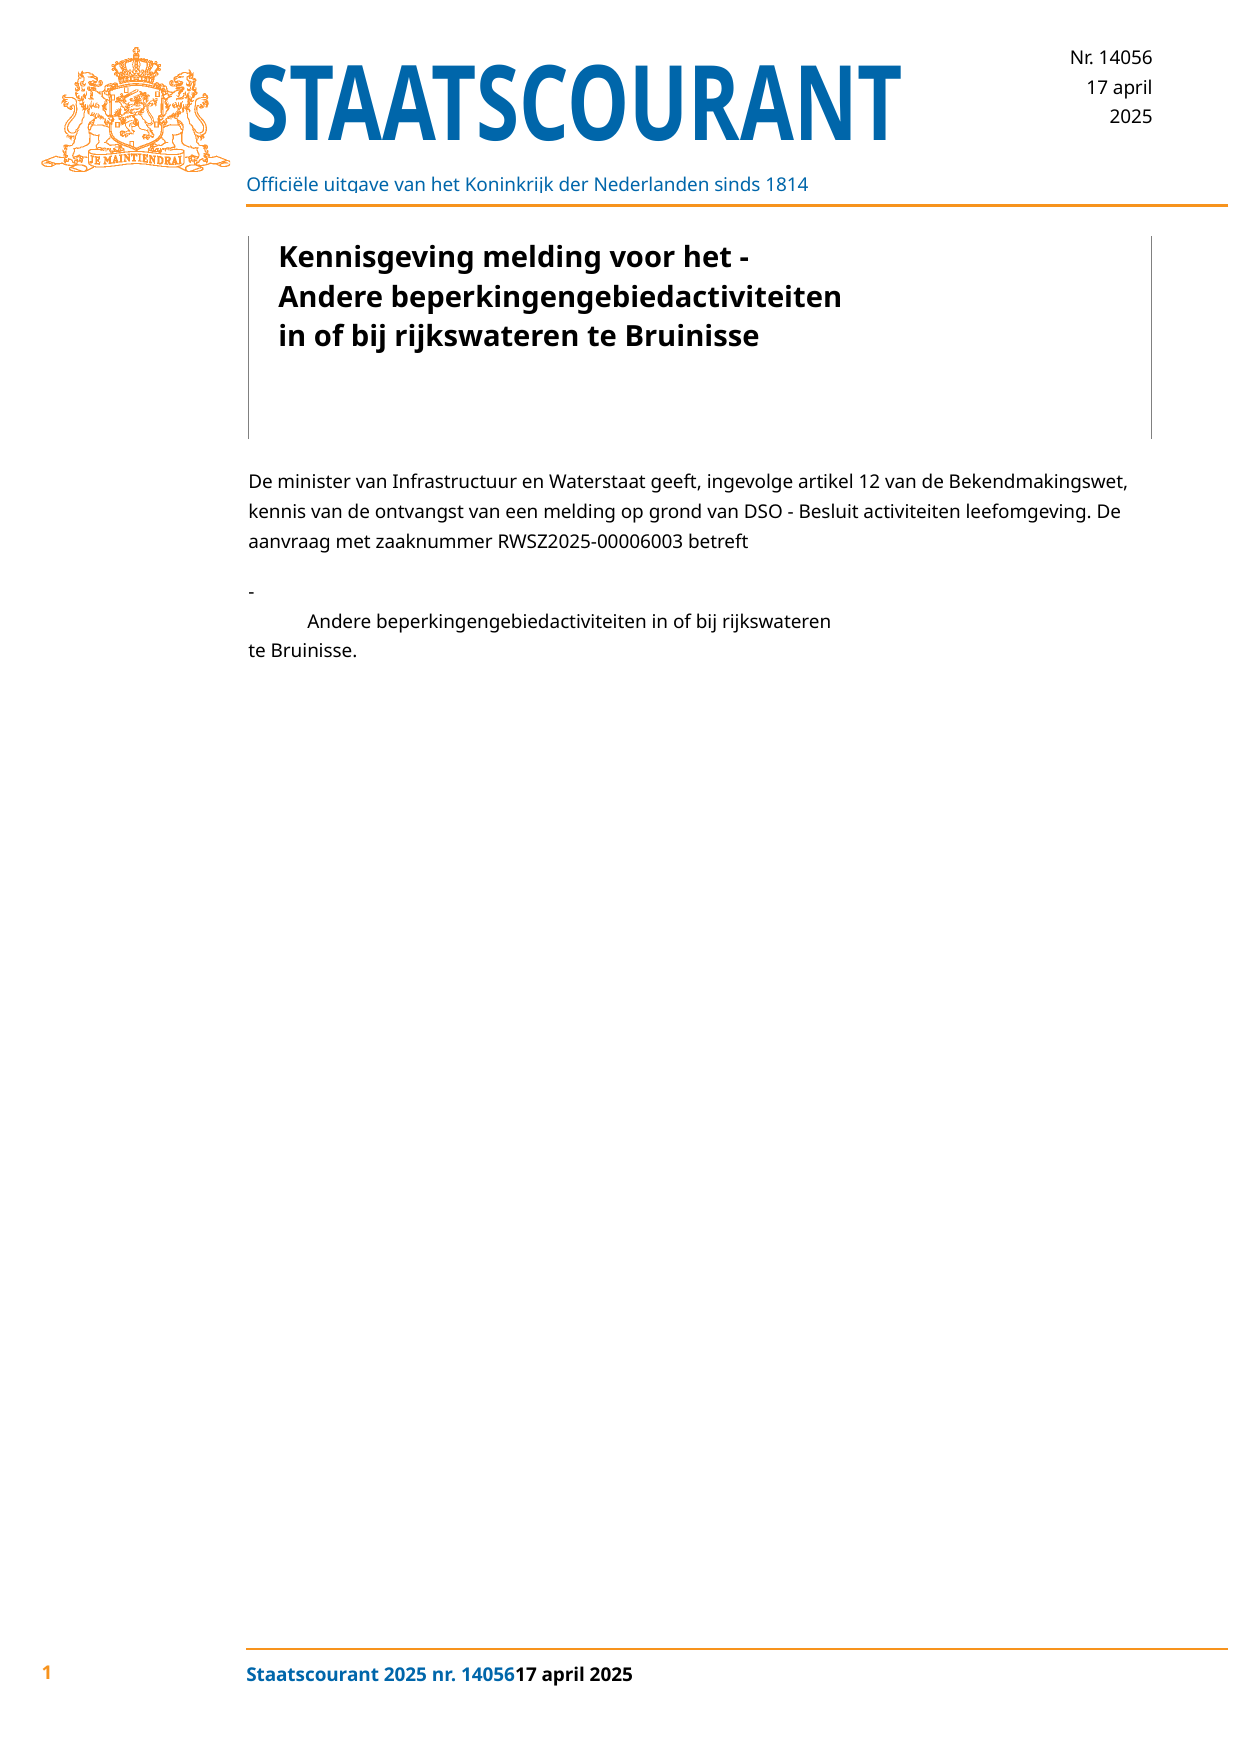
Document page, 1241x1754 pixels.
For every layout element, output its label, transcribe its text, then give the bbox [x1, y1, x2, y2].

table_header [850, 236, 912, 413]
list Andere beperkingengebiedactiviteiten in of bij rijkswateren [248, 608, 1152, 633]
text te Bruinisse. [248, 637, 1152, 663]
table_header Kennisgeving melding voor het -Andere beperkingengebiedactiviteiten in of bij rijkswateren te Bruinisse [249, 236, 850, 439]
table_header [850, 414, 1151, 439]
table_header [1090, 236, 1151, 413]
picture [912, 236, 1090, 414]
text De minister van Infrastructuur en Waterstaat geeft, ingevolge artikel 12 van de Bekendmakingswet, kennis van de ontvangst van een melding op grond van DSO - Besluit activiteiten leefomgeving. De aanvraag met zaaknummer RWSZ2025-00006003 betreft [248, 469, 1152, 553]
picture [41, 47, 231, 172]
